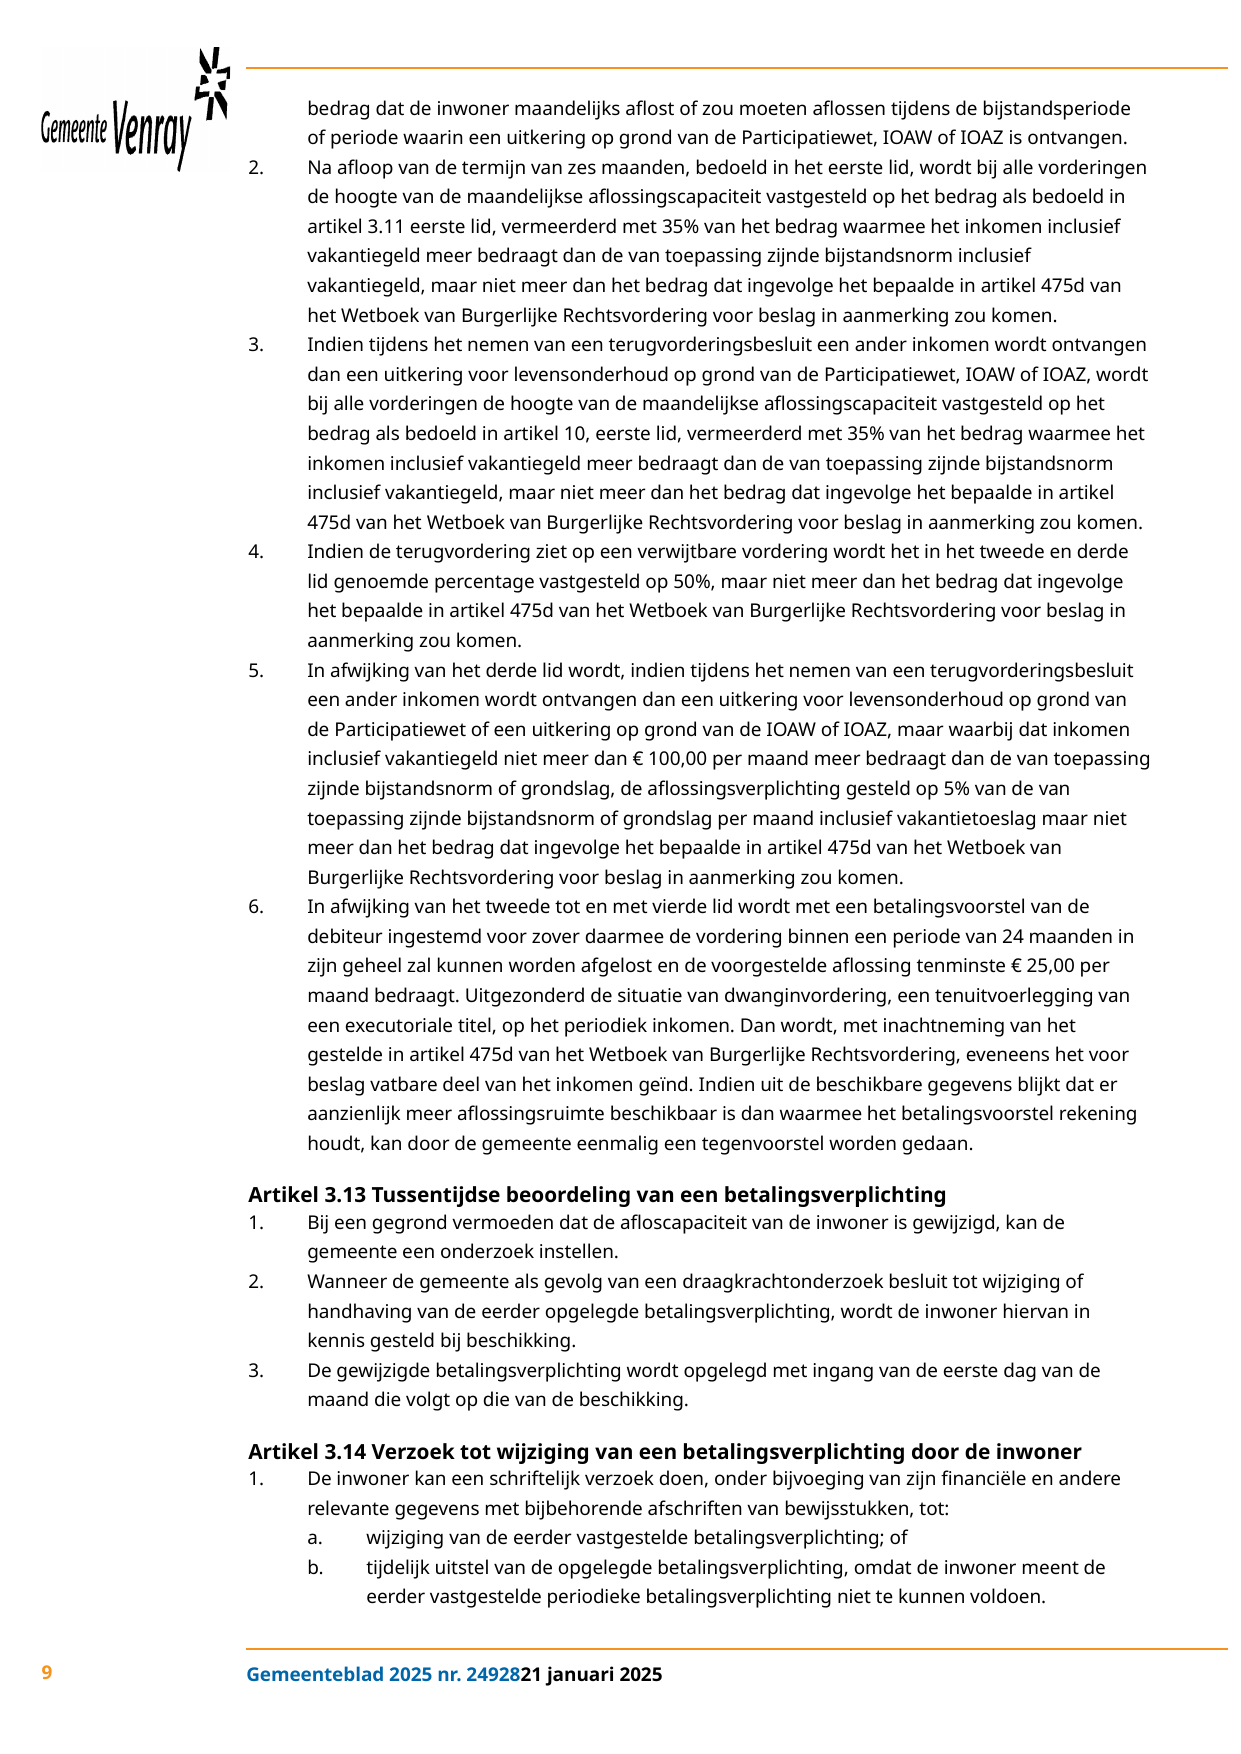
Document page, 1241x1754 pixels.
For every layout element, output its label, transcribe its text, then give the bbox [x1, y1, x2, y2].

picture [41, 47, 231, 172]
text Artikel 3.13 Tussentijdse beoordeling van een betalingsverplichting [248, 1181, 1152, 1209]
list Indien de terugvordering ziet op een verwijtbare vordering wordt het in het tweede en derde lid genoemde percentage vastgesteld op 50%, maar niet meer dan het bedrag dat ingevolge het bepaalde in artikel 475d van het Wetboek van Burgerlijke Rechtsvordering voor beslag in aanmerking zou komen. [248, 538, 1152, 653]
list In afwijking van het tweede tot en met vierde lid wordt met een betalingsvoorstel van de debiteur ingestemd voor zover daarmee de vordering binnen een periode van 24 maanden in zijn geheel zal kunnen worden afgelost en de voorgestelde aflossing tenminste € 25,00 per maand bedraagt. Uitgezonderd de situatie van dwanginvordering, een tenuitvoerlegging van een executoriale titel, op het periodiek inkomen. Dan wordt, met inachtneming van het gestelde in artikel 475d van het Wetboek van Burgerlijke Rechtsvordering, eveneens het voor beslag vatbare deel van het inkomen geïnd. Indien uit de beschikbare gegevens blijkt dat er aanzienlijk meer aflossingsruimte beschikbaar is dan waarmee het betalingsvoorstel rekening houdt, kan door de gemeente eenmalig een tegenvoorstel worden gedaan. [248, 893, 1152, 1156]
list tijdelijk uitstel van de opgelegde betalingsverplichting, omdat de inwoner meent de eerder vastgestelde periodieke betalingsverplichting niet te kunnen voldoen. [307, 1554, 1152, 1609]
list De inwoner kan een schriftelijk verzoek doen, onder bijvoeging van zijn financiële en andere relevante gegevens met bijbehorende afschriften van bewijsstukken, tot: [248, 1465, 1152, 1521]
list bedrag dat de inwoner maandelijks aflost of zou moeten aflossen tijdens de bijstandsperiode of periode waarin een uitkering op grond van de Participatiewet, IOAW of IOAZ is ontvangen. [248, 95, 1152, 150]
list De gewijzigde betalingsverplichting wordt opgelegd met ingang van de eerste dag van de maand die volgt op die van de beschikking. [248, 1357, 1152, 1412]
list Na afloop van de termijn van zes maanden, bedoeld in het eerste lid, wordt bij alle vorderingen de hoogte van de maandelijkse aflossingscapaciteit vastgesteld op het bedrag als bedoeld in artikel 3.11 eerste lid, vermeerderd met 35% van het bedrag waarmee het inkomen inclusief vakantiegeld meer bedraagt dan de van toepassing zijnde bijstandsnorm inclusief vakantiegeld, maar niet meer dan het bedrag dat ingevolge het bepaalde in artikel 475d van het Wetboek van Burgerlijke Rechtsvordering voor beslag in aanmerking zou komen. [248, 154, 1152, 328]
list Wanneer de gemeente als gevolg van een draagkrachtonderzoek besluit tot wijziging of handhaving van de eerder opgelegde betalingsverplichting, wordt de inwoner hiervan in kennis gesteld bij beschikking. [248, 1268, 1152, 1353]
list Bij een gegrond vermoeden dat de afloscapaciteit van de inwoner is gewijzigd, kan de gemeente een onderzoek instellen. [248, 1209, 1152, 1264]
list Indien tijdens het nemen van een terugvorderingsbesluit een ander inkomen wordt ontvangen dan een uitkering voor levensonderhoud op grond van de Participatiewet, IOAW of IOAZ, wordt bij alle vorderingen de hoogte van de maandelijkse aflossingscapaciteit vastgesteld op het bedrag als bedoeld in artikel 10, eerste lid, vermeerderd met 35% van het bedrag waarmee het inkomen inclusief vakantiegeld meer bedraagt dan de van toepassing zijnde bijstandsnorm inclusief vakantiegeld, maar niet meer dan het bedrag dat ingevolge het bepaalde in artikel 475d van het Wetboek van Burgerlijke Rechtsvordering voor beslag in aanmerking zou komen. [248, 331, 1152, 535]
text Artikel 3.14 Verzoek tot wijziging van een betalingsverplichting door de inwoner [248, 1437, 1152, 1465]
list In afwijking van het derde lid wordt, indien tijdens het nemen van een terugvorderingsbesluit een ander inkomen wordt ontvangen dan een uitkering voor levensonderhoud op grond van de Participatiewet of een uitkering op grond van de IOAW of IOAZ, maar waarbij dat inkomen inclusief vakantiegeld niet meer dan € 100,00 per maand meer bedraagt dan de van toepassing zijnde bijstandsnorm of grondslag, de aflossingsverplichting gesteld op 5% van de van toepassing zijnde bijstandsnorm of grondslag per maand inclusief vakantietoeslag maar niet meer dan het bedrag dat ingevolge het bepaalde in artikel 475d van het Wetboek van Burgerlijke Rechtsvordering voor beslag in aanmerking zou komen. [248, 657, 1152, 890]
list wijziging van de eerder vastgestelde betalingsverplichting; of [307, 1524, 1152, 1550]
